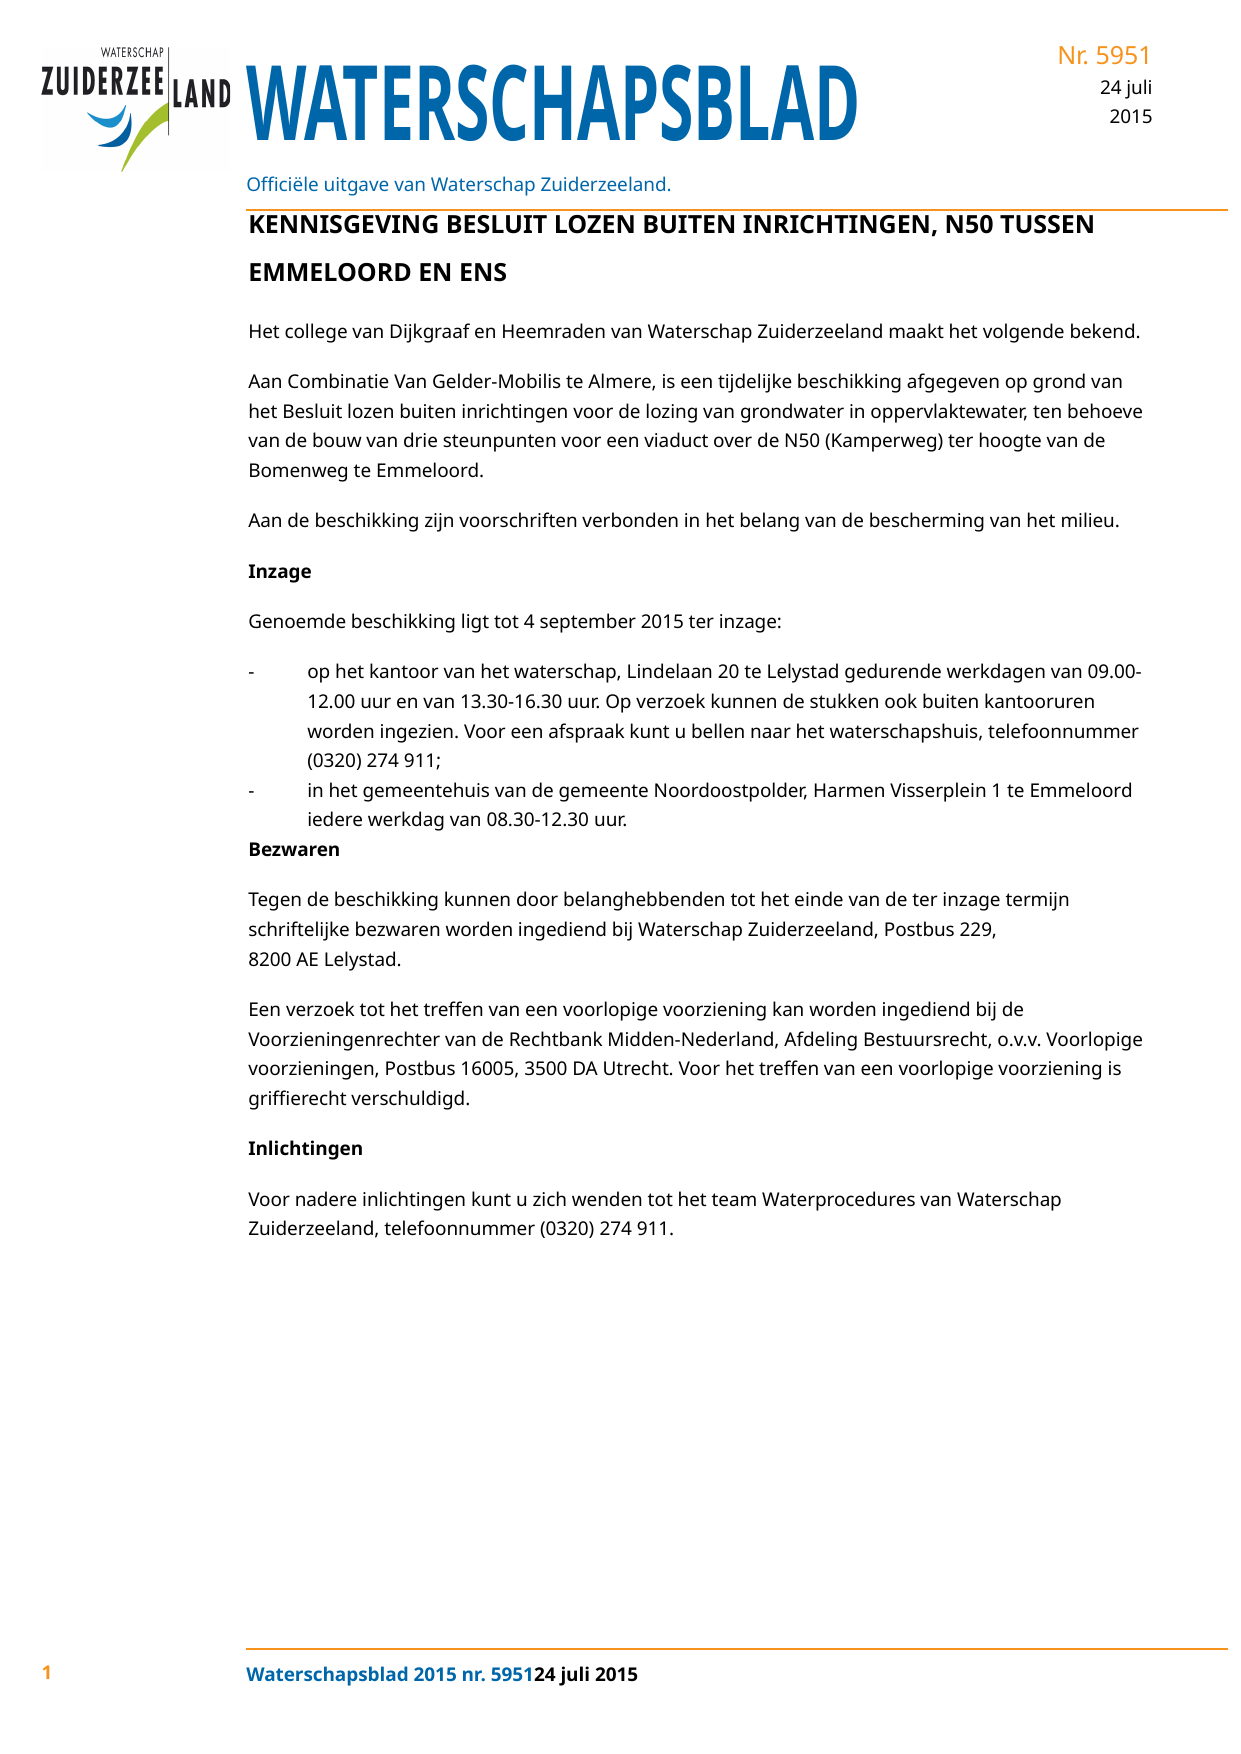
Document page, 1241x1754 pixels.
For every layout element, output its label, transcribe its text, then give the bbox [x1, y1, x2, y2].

text Genoemde beschikking ligt tot 4 september 2015 ter inzage: [248, 608, 1152, 634]
list in het gemeentehuis van de gemeente Noordoostpolder, Harmen Visserplein 1 te Emmeloord iedere werkdag van 08.30-12.30 uur. [248, 777, 1152, 832]
text Een verzoek tot het treffen van een voorlopige voorziening kan worden ingediend bij de Voorzieningenrechter van de Rechtbank Midden-Nederland, Afdeling Bestuursrecht, o.v.v. Voorlopige voorzieningen, Postbus 16005, 3500 DA Utrecht. Voor het treffen van een voorlopige voorziening is griffierecht verschuldigd. [248, 996, 1152, 1111]
list op het kantoor van het waterschap, Lindelaan 20 te Lelystad gedurende werkdagen van 09.00-12.00 uur en van 13.30-16.30 uur. Op verzoek kunnen de stukken ook buiten kantooruren worden ingezien. Voor een afspraak kunt u bellen naar het waterschapshuis, telefoonnummer (0320) 274 911; [248, 659, 1152, 773]
text Tegen de beschikking kunnen door belanghebbenden tot het einde van de ter inzage termijn schriftelijke bezwaren worden ingediend bij Waterschap Zuiderzeeland, Postbus 229, 8200 AE Lelystad. [248, 887, 1152, 972]
text Voor nadere inlichtingen kunt u zich wenden tot het team Waterprocedures van Waterschap Zuiderzeeland, telefoonnummer (0320) 274 911. [248, 1186, 1152, 1241]
text Inzage [248, 558, 1152, 584]
text Inlichtingen [248, 1135, 1152, 1161]
text Het college van Dijkgraaf en Heemraden van Waterschap Zuiderzeeland maakt het volgende bekend. [248, 318, 1152, 344]
text Aan de beschikking zijn voorschriften verbonden in het belang van de bescherming van het milieu. [248, 507, 1152, 533]
text KENNISGEVING BESLUIT LOZEN BUITEN INRICHTINGEN, N50 TUSSEN EMMELOORD EN ENS [248, 211, 1152, 288]
picture [41, 47, 231, 172]
text Bezwaren [248, 836, 1152, 862]
text Aan Combinatie Van Gelder-Mobilis te Almere, is een tijdelijke beschikking afgegeven op grond van het Besluit lozen buiten inrichtingen voor de lozing van grondwater in oppervlaktewater, ten behoeve van de bouw van drie steunpunten voor een viaduct over de N50 (Kamperweg) ter hoogte van de Bomenweg te Emmeloord. [248, 368, 1152, 483]
